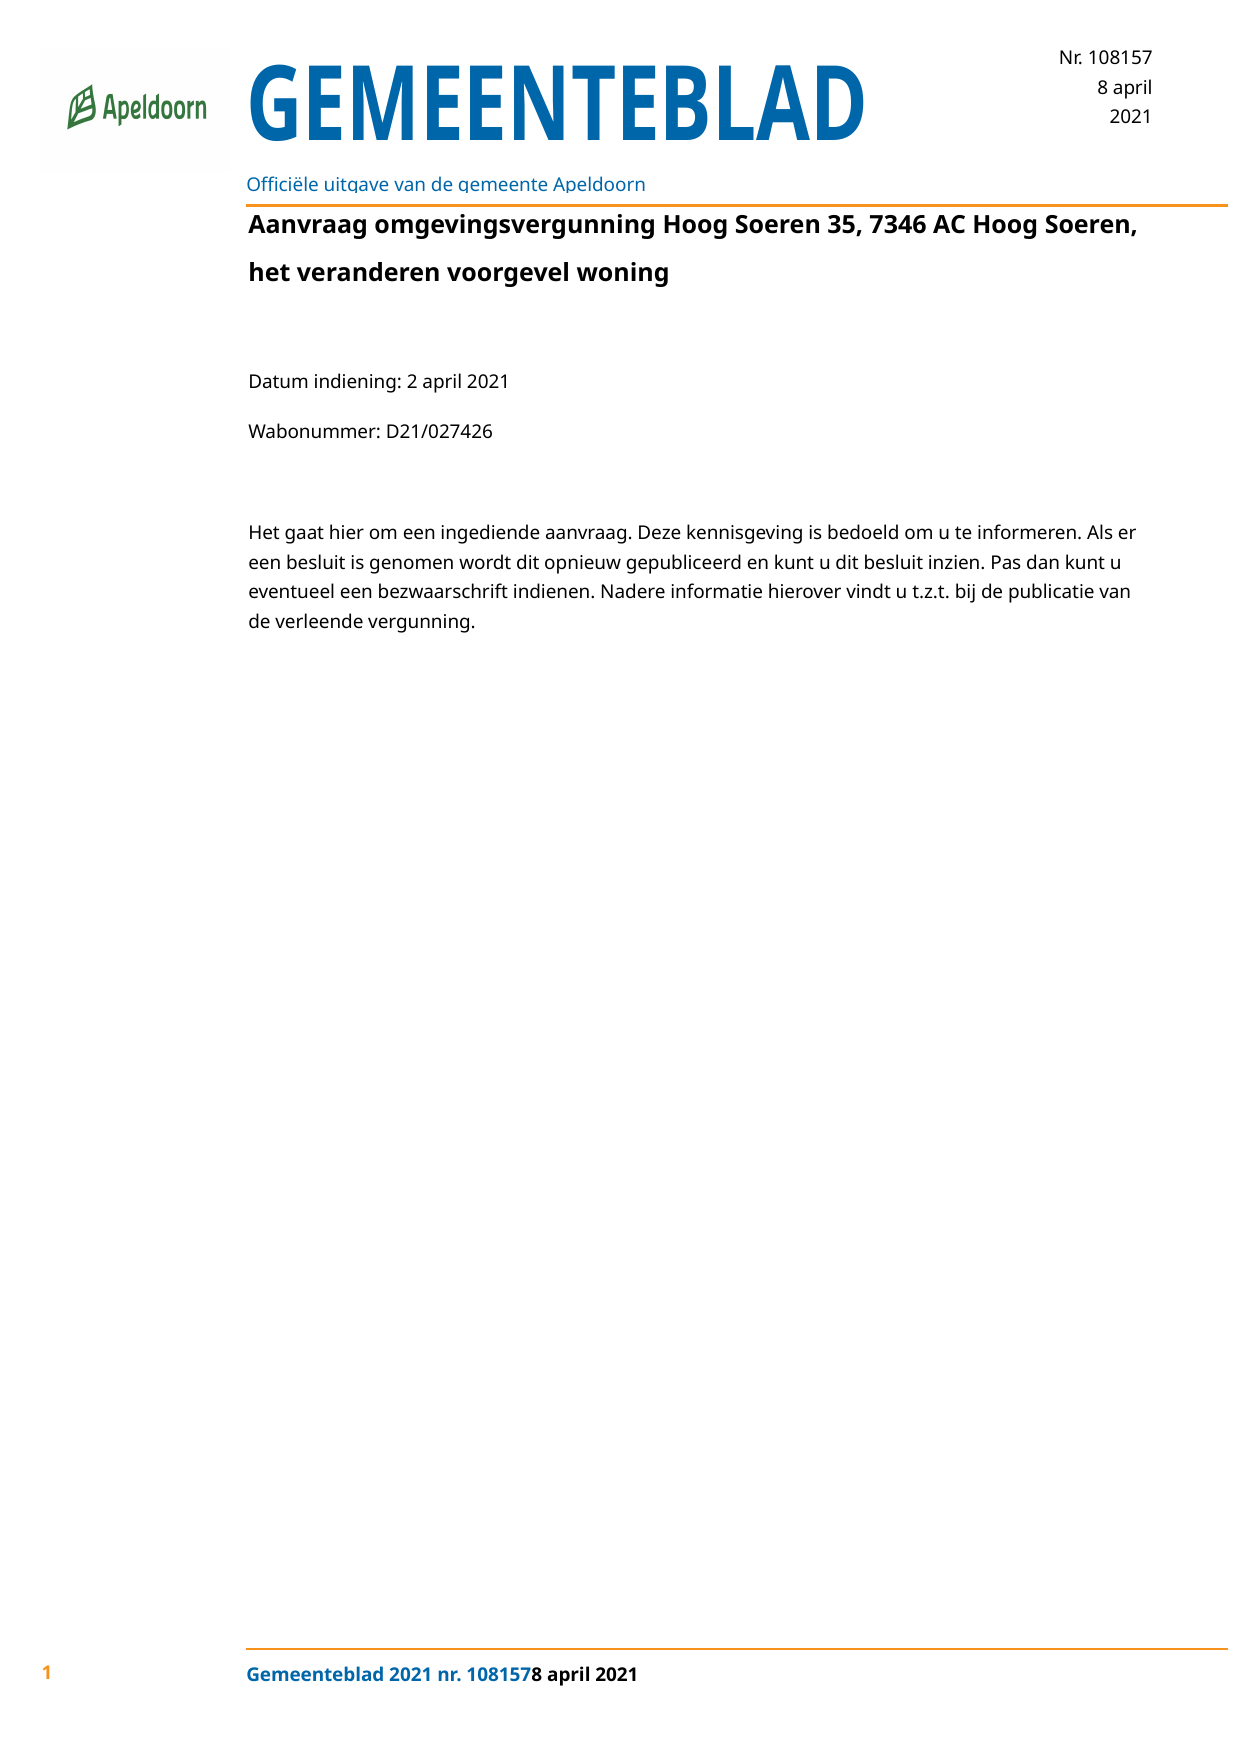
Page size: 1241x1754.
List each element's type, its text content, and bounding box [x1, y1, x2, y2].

text Wabonummer: D21/027426 [248, 419, 1152, 444]
text Aanvraag omgevingsvergunning Hoog Soeren 35, 7346 AC Hoog Soeren, het veranderen voorgevel woning [248, 207, 1152, 288]
text Datum indiening: 2 april 2021 [248, 368, 1152, 394]
text Het gaat hier om een ingediende aanvraag. Deze kennisgeving is bedoeld om u te informeren. Als er een besluit is genomen wordt dit opnieuw gepubliceerd en kunt u dit besluit inzien. Pas dan kunt u eventueel een bezwaarschrift indienen. Nadere informatie hierover vindt u t.z.t. bij de publicatie van de verleende vergunning. [248, 519, 1152, 634]
picture [41, 47, 231, 172]
